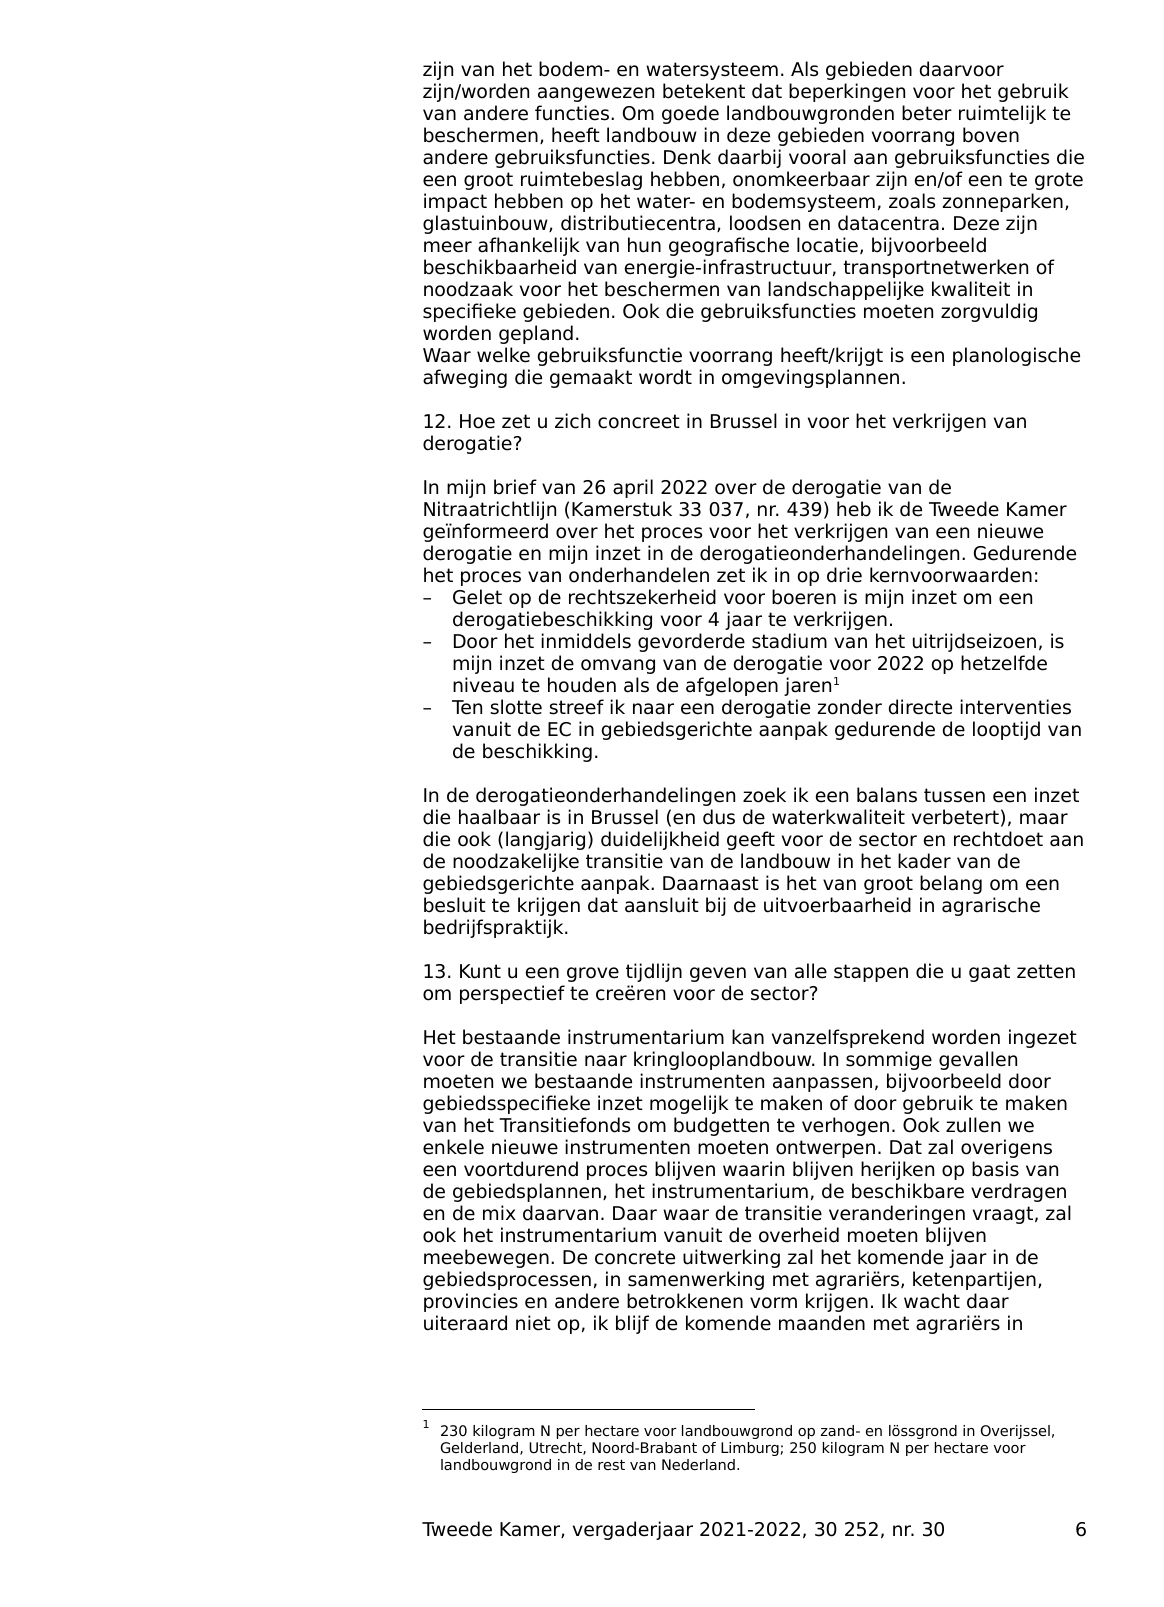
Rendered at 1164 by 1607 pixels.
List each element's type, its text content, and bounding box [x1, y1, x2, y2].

text 230 kilogram N per hectare voor landbouwgrond op zand- en lössgrond in Overijssel, Gelderland, Utrecht, Noord-Brabant of Limburg; 250 kilogram N per hectare voor landbouwgrond in de rest van Nederland. [422, 1418, 1087, 1474]
text – Door het inmiddels gevorderde stadium van het uitrijdseizoen, is mijn inzet de omvang van de derogatie voor 2022 op hetzelfde niveau te houden als de afgelopen jaren [422, 631, 1087, 697]
text In mijn brief van 26 april 2022 over de derogatie van de Nitraatrichtlijn (Kamerstuk 33 037, nr. 439) heb ik de Tweede Kamer geïnformeerd over het proces voor het verkrijgen van een nieuwe derogatie en mijn inzet in de derogatieonderhandelingen. Gedurende het proces van onderhandelen zet ik in op drie kernvoorwaarden: [422, 477, 1087, 587]
text In de derogatieonderhandelingen zoek ik een balans tussen een inzet die haalbaar is in Brussel (en dus de waterkwaliteit verbetert), maar die ook (langjarig) duidelijkheid geeft voor de sector en rechtdoet aan de noodzakelijke transitie van de landbouw in het kader van de gebiedsgerichte aanpak. Daarnaast is het van groot belang om een besluit te krijgen dat aansluit bij de uitvoerbaarheid in agrarische bedrijfspraktijk. [422, 785, 1087, 939]
text Waar welke gebruiksfunctie voorrang heeft/krijgt is een planologische afweging die gemaakt wordt in omgevingsplannen. [422, 345, 1087, 389]
text zijn van het bodem- en watersysteem. Als gebieden daarvoor zijn/worden aangewezen betekent dat beperkingen voor het gebruik van andere functies. Om goede landbouwgronden beter ruimtelijk te beschermen, heeft landbouw in deze gebieden voorrang boven andere gebruiksfuncties. Denk daarbij vooral aan gebruiksfuncties die een groot ruimtebeslag hebben, onomkeerbaar zijn en/of een te grote impact hebben op het water- en bodemsysteem, zoals zonneparken, glastuinbouw, distributiecentra, loodsen en datacentra. Deze zijn meer afhankelijk van hun geografische locatie, bijvoorbeeld beschikbaarheid van energie-infrastructuur, transportnetwerken of noodzaak voor het beschermen van landschappelijke kwaliteit in specifieke gebieden. Ook die gebruiksfuncties moeten zorgvuldig worden gepland. [422, 59, 1087, 345]
text 12. Hoe zet u zich concreet in Brussel in voor het verkrijgen van derogatie? [422, 411, 1087, 455]
text 13. Kunt u een grove tijdlijn geven van alle stappen die u gaat zetten om perspectief te creëren voor de sector? [422, 961, 1087, 1005]
text Het bestaande instrumentarium kan vanzelfsprekend worden ingezet voor de transitie naar kringlooplandbouw. In sommige gevallen moeten we bestaande instrumenten aanpassen, bijvoorbeeld door gebiedsspecifieke inzet mogelijk te maken of door gebruik te maken van het Transitiefonds om budgetten te verhogen. Ook zullen we enkele nieuwe instrumenten moeten ontwerpen. Dat zal overigens een voortdurend proces blijven waarin blijven herijken op basis van de gebiedsplannen, het instrumentarium, de beschikbare verdragen en de mix daarvan. Daar waar de transitie veranderingen vraagt, zal ook het instrumentarium vanuit de overheid moeten blijven meebewegen. De concrete uitwerking zal het komende jaar in de gebiedsprocessen, in samenwerking met agrariërs, ketenpartijen, provincies en andere betrokkenen vorm krijgen. Ik wacht daar uiteraard niet op, ik blijf de komende maanden met agrariërs in [422, 1027, 1087, 1335]
text – Ten slotte streef ik naar een derogatie zonder directe interventies vanuit de EC in gebiedsgerichte aanpak gedurende de looptijd van de beschikking. [422, 697, 1087, 763]
text – Gelet op de rechtszekerheid voor boeren is mijn inzet om een derogatiebeschikking voor 4 jaar te verkrijgen. [422, 587, 1087, 631]
